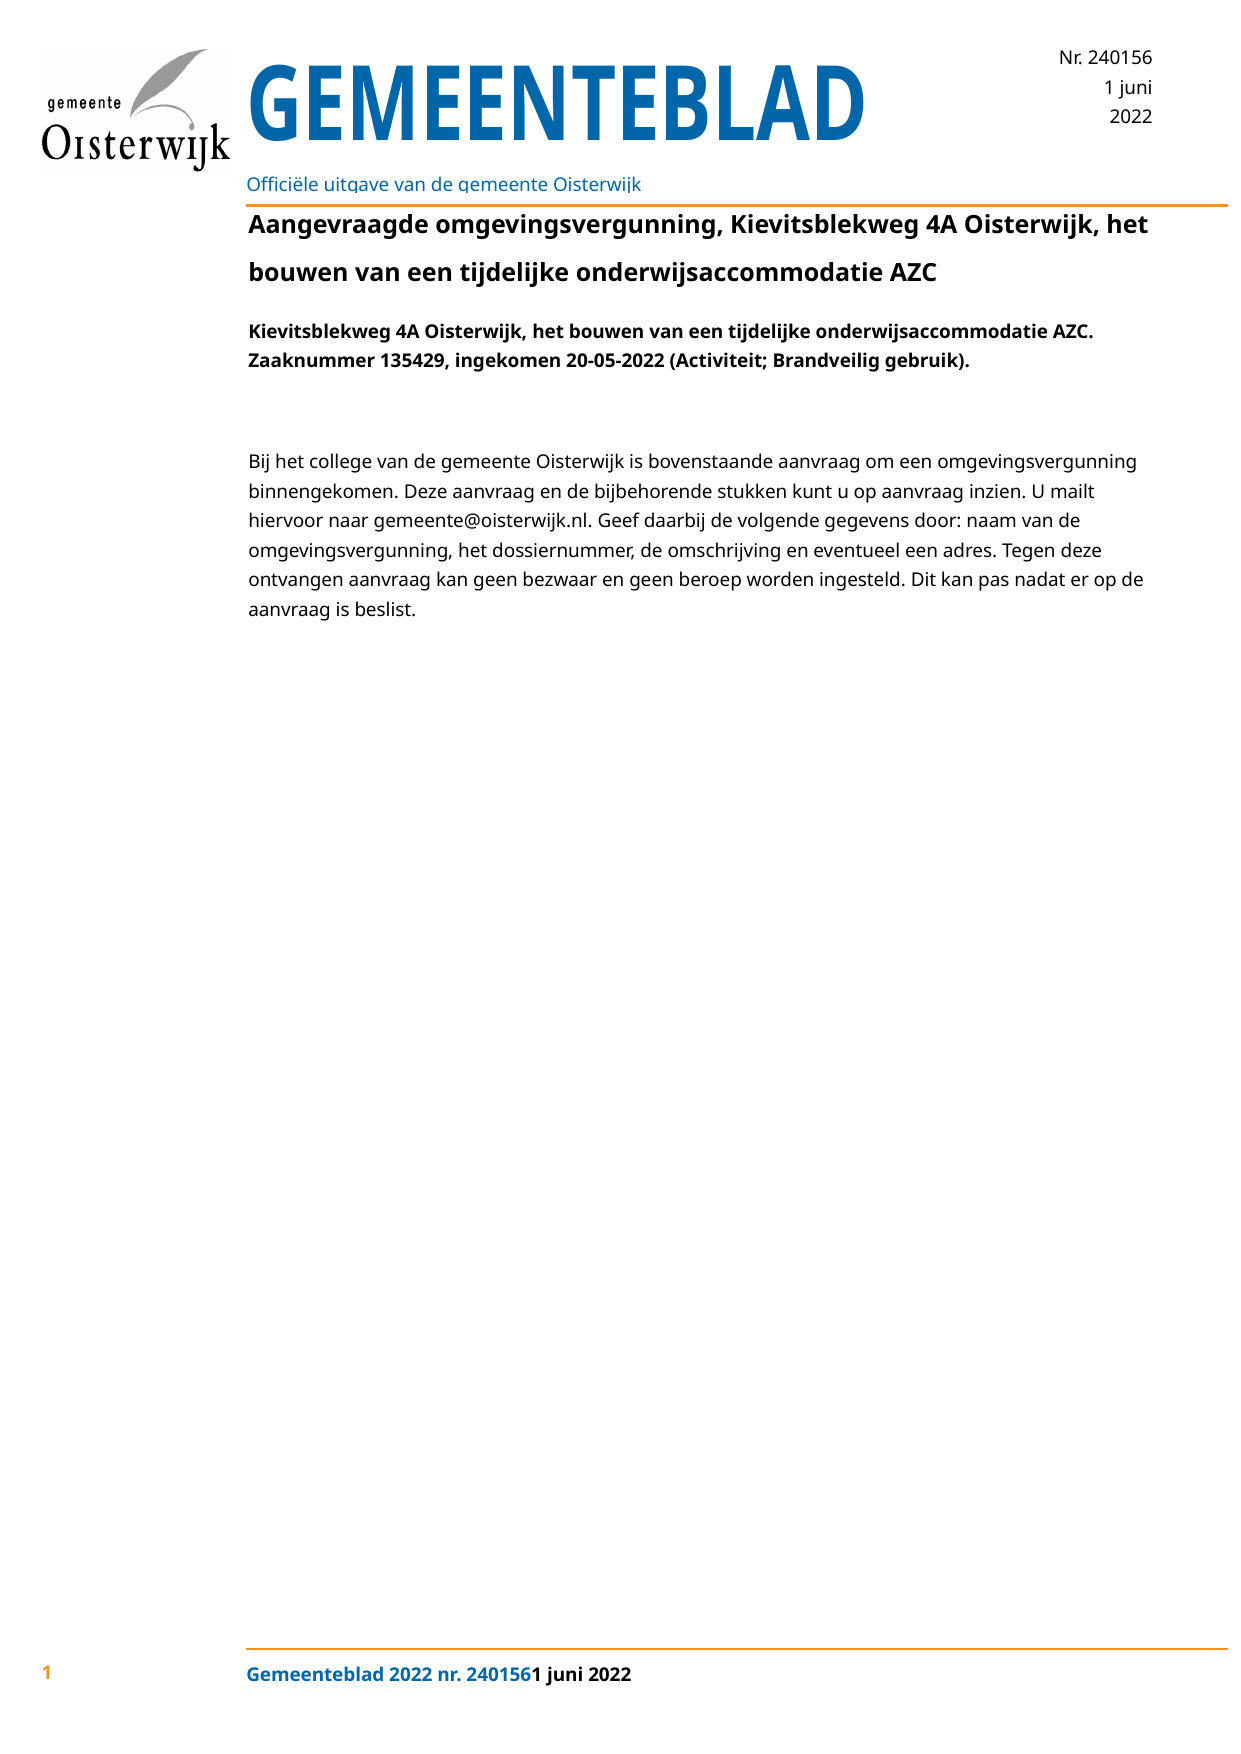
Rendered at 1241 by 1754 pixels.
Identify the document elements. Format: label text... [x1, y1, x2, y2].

text Aangevraagde omgevingsvergunning, Kievitsblekweg 4A Oisterwijk, het bouwen van een tijdelijke onderwijsaccommodatie AZC [248, 207, 1152, 288]
text Kievitsblekweg 4A Oisterwijk, het bouwen van een tijdelijke onderwijsaccommodatie AZC. Zaaknummer 135429, ingekomen 20-05-2022 (Activiteit; Brandveilig gebruik). [248, 318, 1152, 373]
picture [41, 47, 231, 172]
text Bij het college van de gemeente Oisterwijk is bovenstaande aanvraag om een omgevingsvergunning binnengekomen. Deze aanvraag en de bijbehorende stukken kunt u op aanvraag inzien. U mailt hiervoor naar gemeente@oisterwijk.nl. Geef daarbij de volgende gegevens door: naam van de omgevingsvergunning, het dossiernummer, de omschrijving en eventueel een adres. Tegen deze ontvangen aanvraag kan geen bezwaar en geen beroep worden ingesteld. Dit kan pas nadat er op de aanvraag is beslist. [248, 448, 1152, 622]
